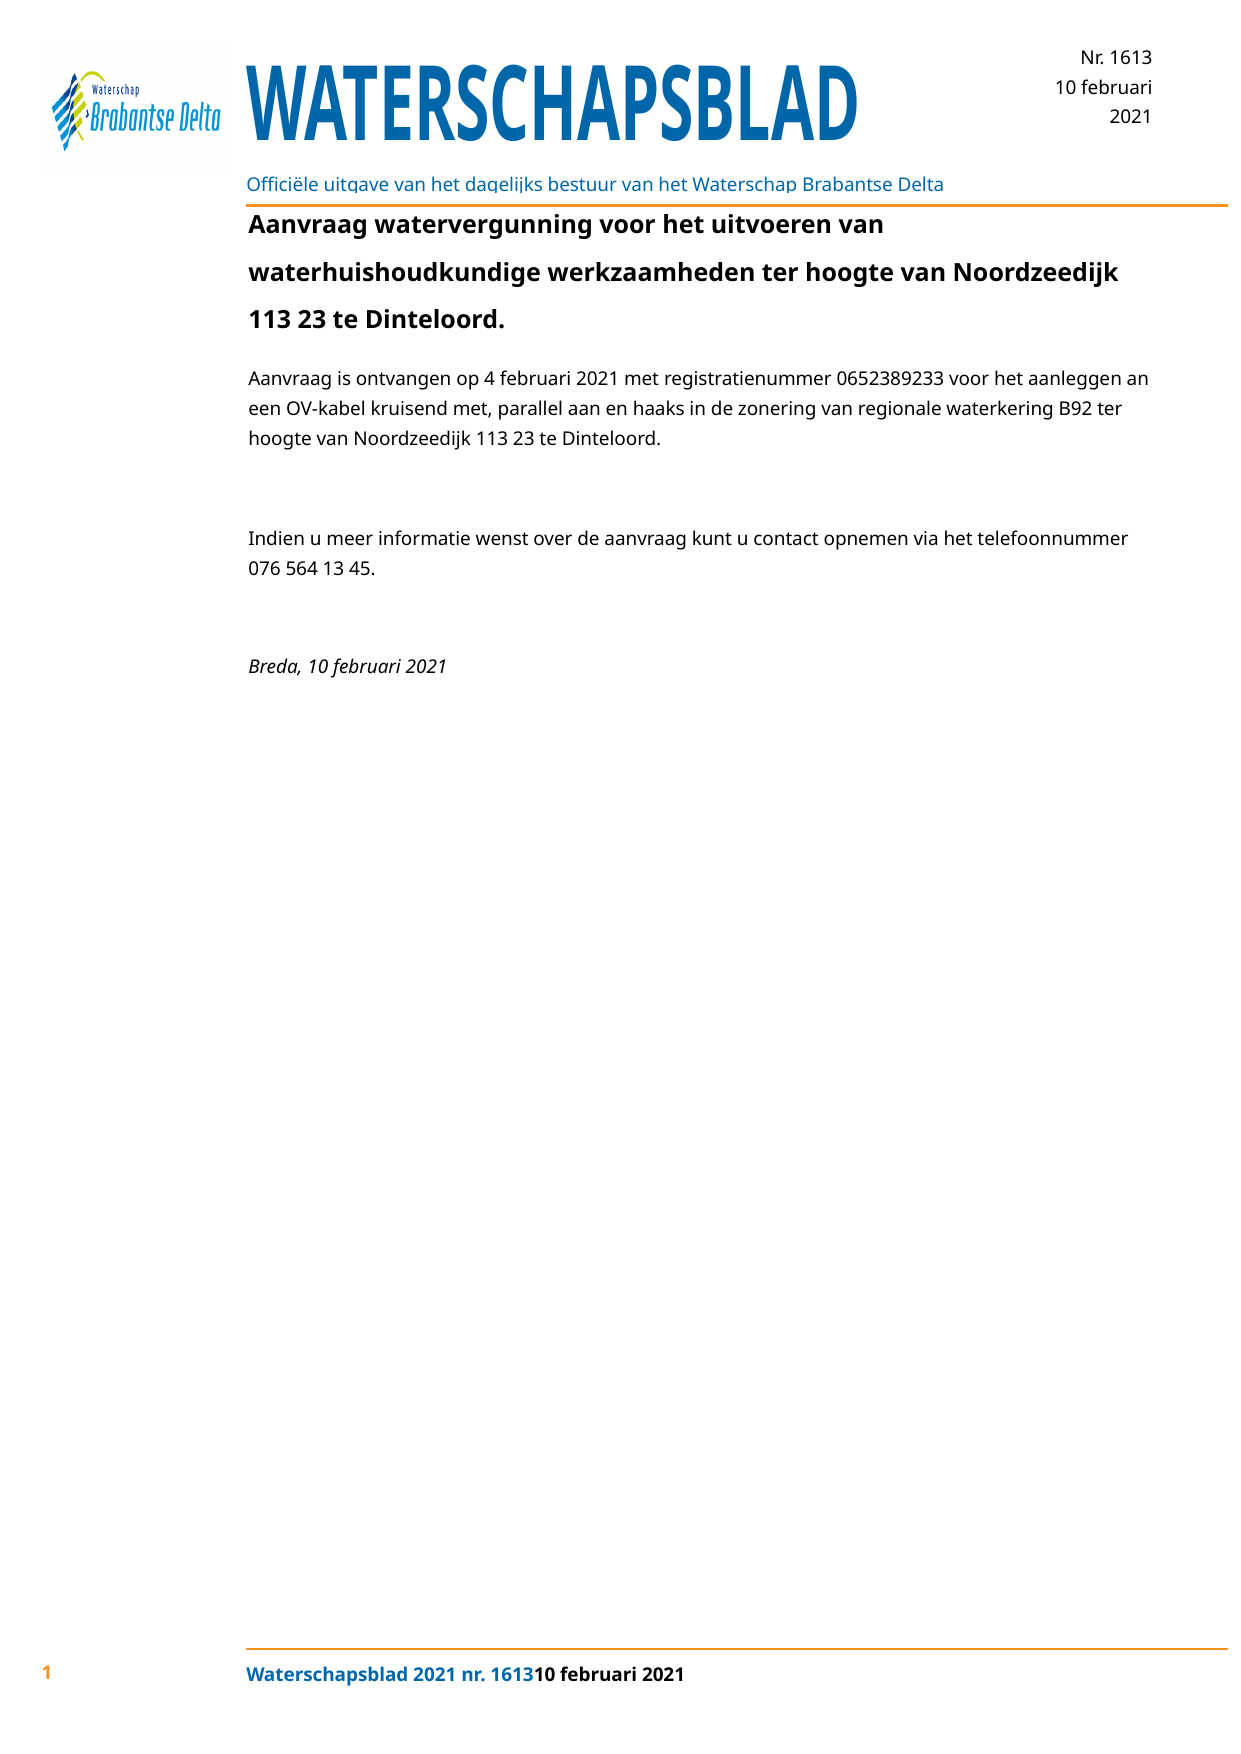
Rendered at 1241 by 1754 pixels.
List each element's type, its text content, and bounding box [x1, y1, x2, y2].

text Indien u meer informatie wenst over de aanvraag kunt u contact opnemen via het telefoonnummer 076 564 13 45. [248, 526, 1152, 581]
text Aanvraag is ontvangen op 4 februari 2021 met registratienummer 0652389233 voor het aanleggen an een OV-kabel kruisend met, parallel aan en haaks in de zonering van regionale waterkering B92 ter hoogte van Noordzeedijk 113 23 te Dinteloord. [248, 366, 1152, 450]
text Breda, 10 februari 2021 [248, 653, 1152, 679]
picture [41, 47, 231, 172]
text Aanvraag watervergunning voor het uitvoeren van waterhuishoudkundige werkzaamheden ter hoogte van Noordzeedijk 113 23 te Dinteloord. [248, 207, 1152, 336]
